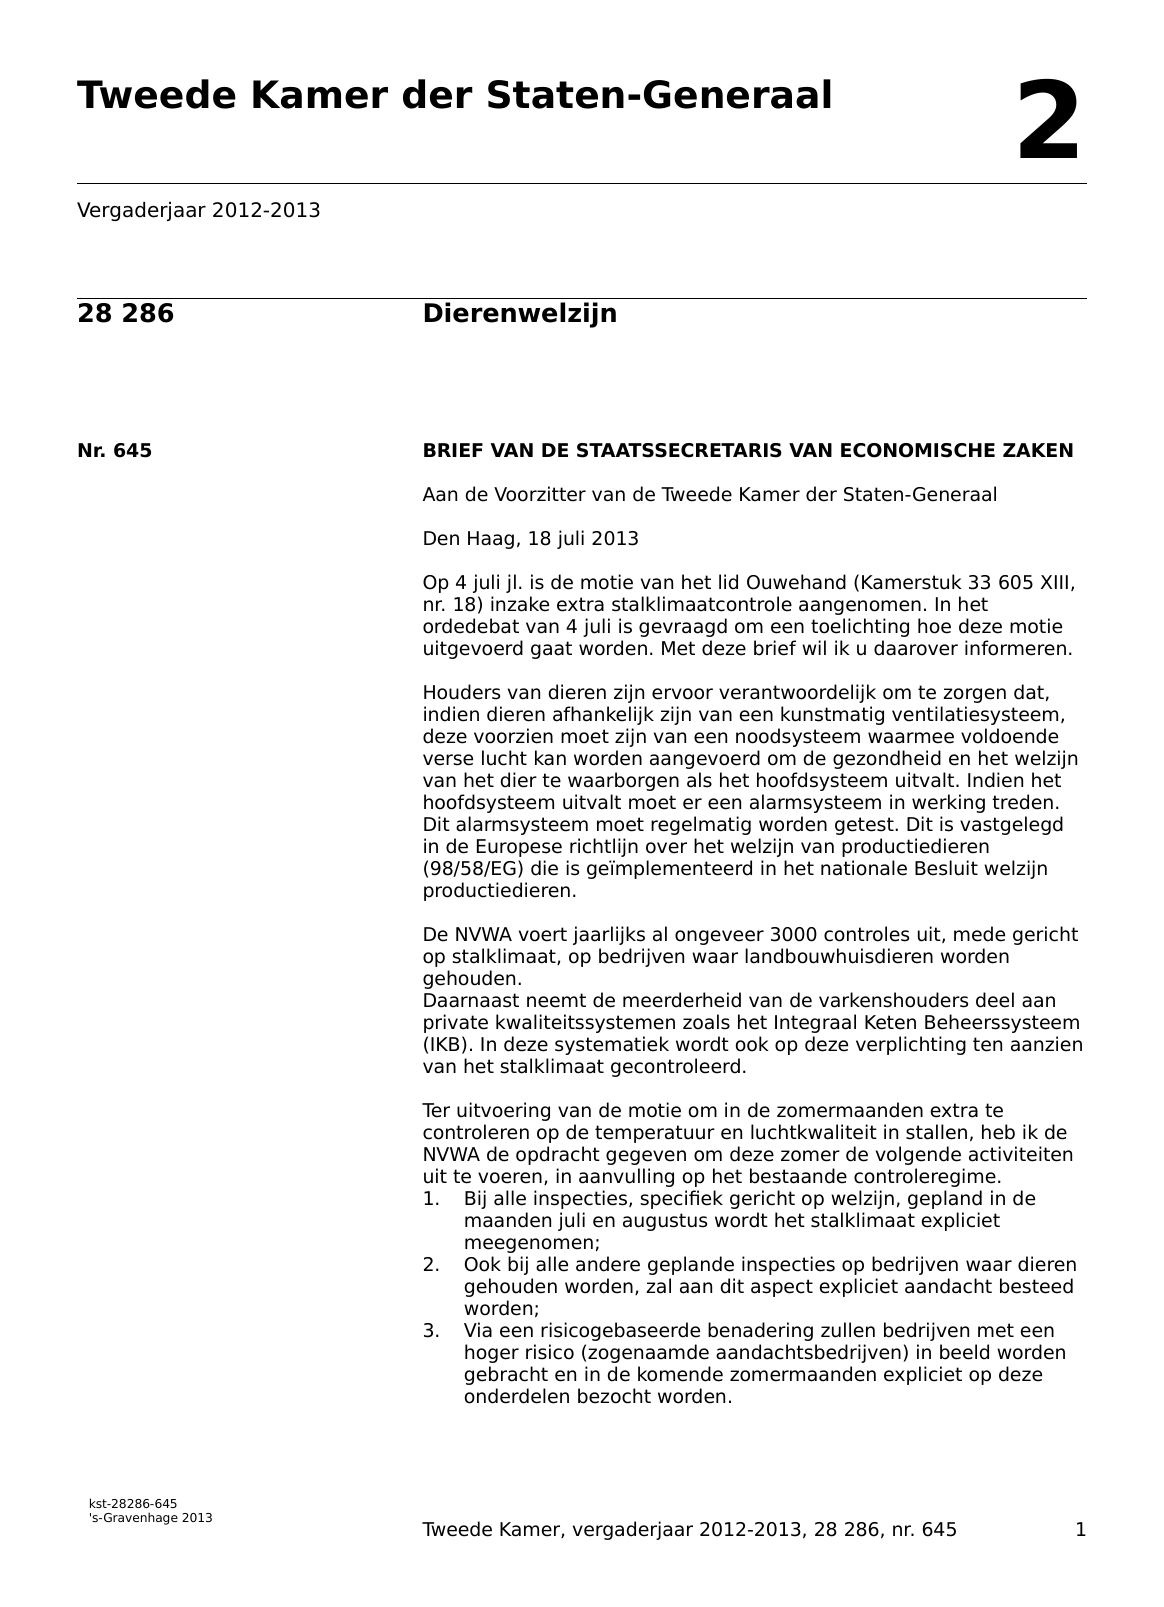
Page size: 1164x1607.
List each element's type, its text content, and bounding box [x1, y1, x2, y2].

text Den Haag, 18 juli 2013 [422, 528, 1087, 550]
text 2. Ook bij alle andere geplande inspecties op bedrijven waar dieren gehouden worden, zal aan dit aspect expliciet aandacht besteed worden; [422, 1254, 1087, 1320]
subtitle Nr. 645 BRIEF VAN DE STAATSSECRETARIS VAN ECONOMISCHE ZAKEN [77, 440, 1087, 462]
text 1. Bij alle inspecties, specifiek gericht op welzijn, gepland in de maanden juli en augustus wordt het stalklimaat expliciet meegenomen; [422, 1188, 1087, 1254]
text Aan de Voorzitter van de Tweede Kamer der Staten-Generaal [422, 484, 1087, 506]
table_header 2 [886, 59, 1087, 183]
table_header Tweede Kamer der Staten-Generaal [77, 59, 886, 183]
text Daarnaast neemt de meerderheid van de varkenshouders deel aan private kwaliteitssystemen zoals het Integraal Keten Beheerssysteem (IKB). In deze systematiek wordt ook op deze verplichting ten aanzien van het stalklimaat gecontroleerd. [422, 990, 1087, 1078]
text De NVWA voert jaarlijks al ongeveer 3000 controles uit, mede gericht op stalklimaat, op bedrijven waar landbouwhuisdieren worden gehouden. [422, 924, 1087, 990]
text 3. Via een risicogebaseerde benadering zullen bedrijven met een hoger risico (zogenaamde aandachtsbedrijven) in beeld worden gebracht en in de komende zomermaanden expliciet op deze onderdelen bezocht worden. [422, 1320, 1087, 1408]
text kst-28286-645 [88, 1497, 323, 1511]
text Houders van dieren zijn ervoor verantwoordelijk om te zorgen dat, indien dieren afhankelijk zijn van een kunstmatig ventilatiesysteem, deze voorzien moet zijn van een noodsysteem waarmee voldoende verse lucht kan worden aangevoerd om de gezondheid en het welzijn van het dier te waarborgen als het hoofdsysteem uitvalt. Indien het hoofdsysteem uitvalt moet er een alarmsysteem in werking treden. Dit alarmsysteem moet regelmatig worden getest. Dit is vastgelegd in de Europese richtlijn over het welzijn van productiedieren (98/58/EG) die is geïmplementeerd in het nationale Besluit welzijn productiedieren. [422, 682, 1087, 902]
text Ter uitvoering van de motie om in de zomermaanden extra te controleren op de temperatuur en luchtkwaliteit in stallen, heb ik de NVWA de opdracht gegeven om deze zomer de volgende activiteiten uit te voeren, in aanvulling op het bestaande controleregime. [422, 1100, 1087, 1188]
text 's-Gravenhage 2013 [88, 1511, 323, 1525]
table_cell Vergaderjaar 2012-2013 [77, 184, 1087, 298]
subtitle 28 286 Dierenwelzijn [77, 299, 1087, 329]
text Op 4 juli jl. is de motie van het lid Ouwehand (Kamerstuk 33 605 XIII, nr. 18) inzake extra stalklimaatcontrole aangenomen. In het ordedebat van 4 juli is gevraagd om een toelichting hoe deze motie uitgevoerd gaat worden. Met deze brief wil ik u daarover informeren. [422, 572, 1087, 660]
